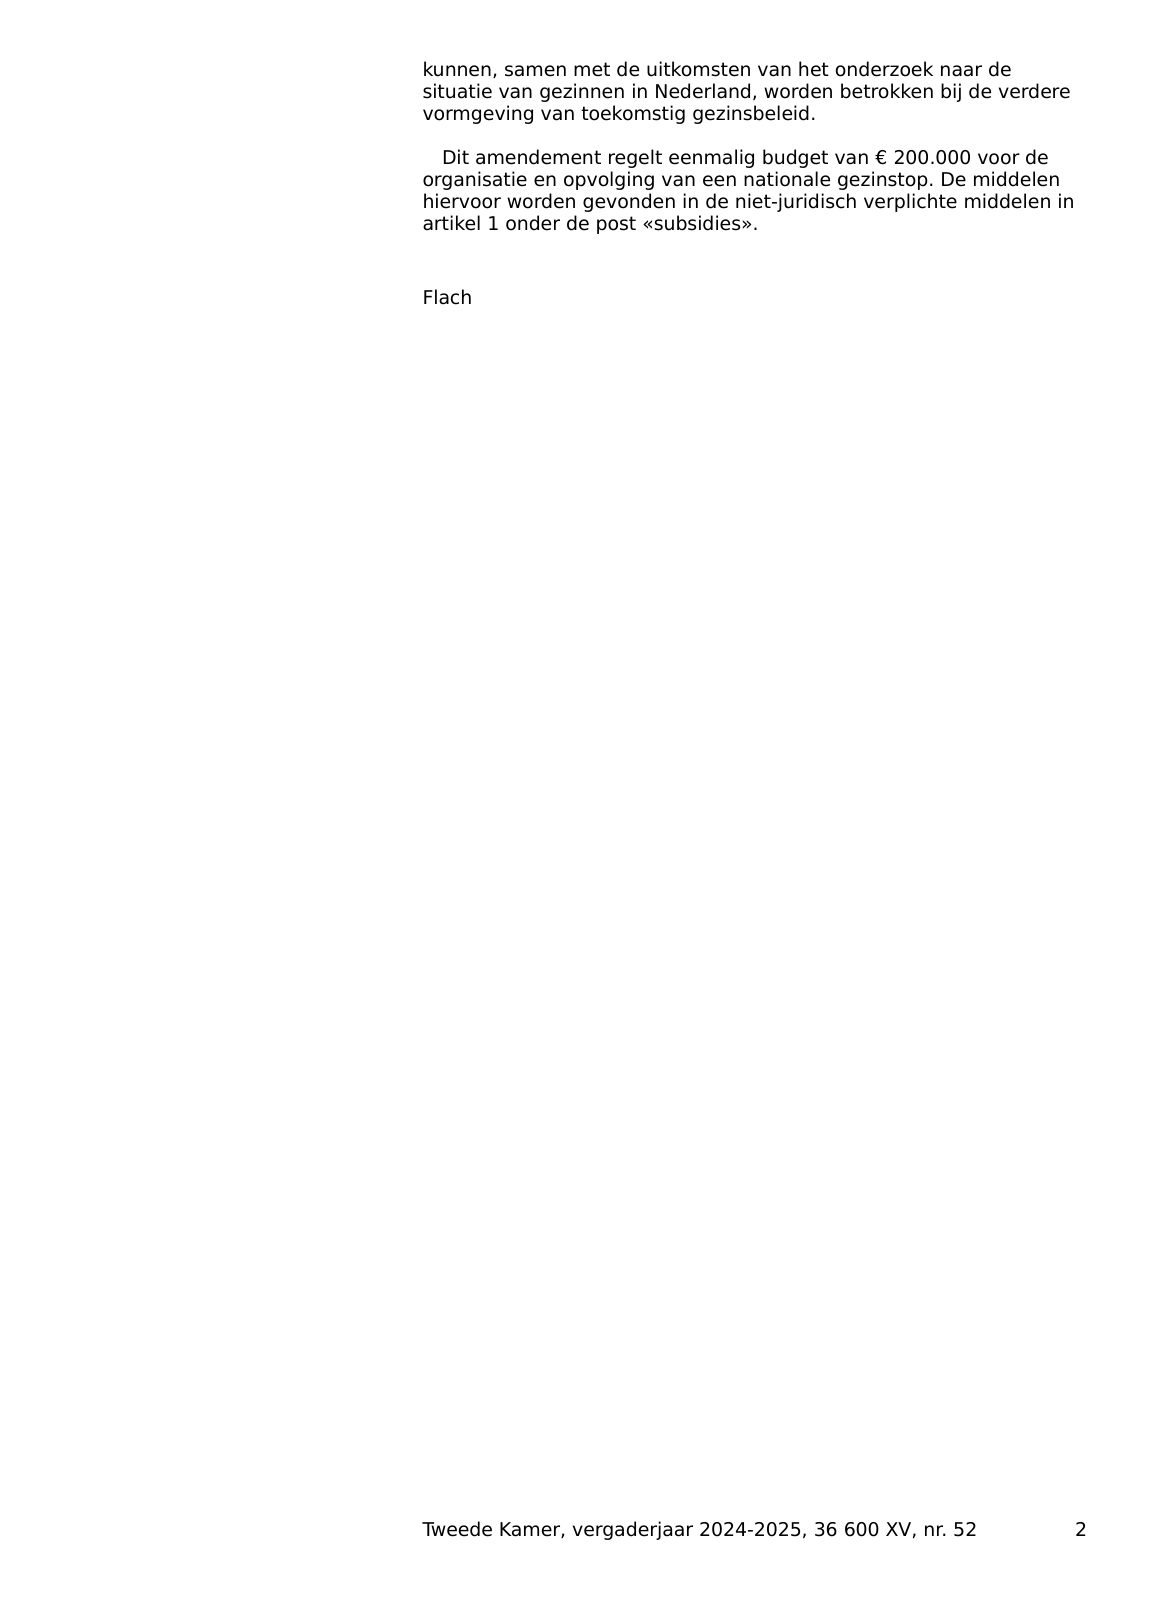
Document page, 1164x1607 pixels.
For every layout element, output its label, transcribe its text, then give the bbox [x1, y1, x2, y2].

text kunnen, samen met de uitkomsten van het onderzoek naar de situatie van gezinnen in Nederland, worden betrokken bij de verdere vormgeving van toekomstig gezinsbeleid. [422, 59, 1087, 125]
text Dit amendement regelt eenmalig budget van € 200.000 voor de organisatie en opvolging van een nationale gezinstop. De middelen hiervoor worden gevonden in de niet-juridisch verplichte middelen in artikel 1 onder de post «subsidies». [422, 147, 1087, 235]
text Flach [422, 265, 1087, 309]
